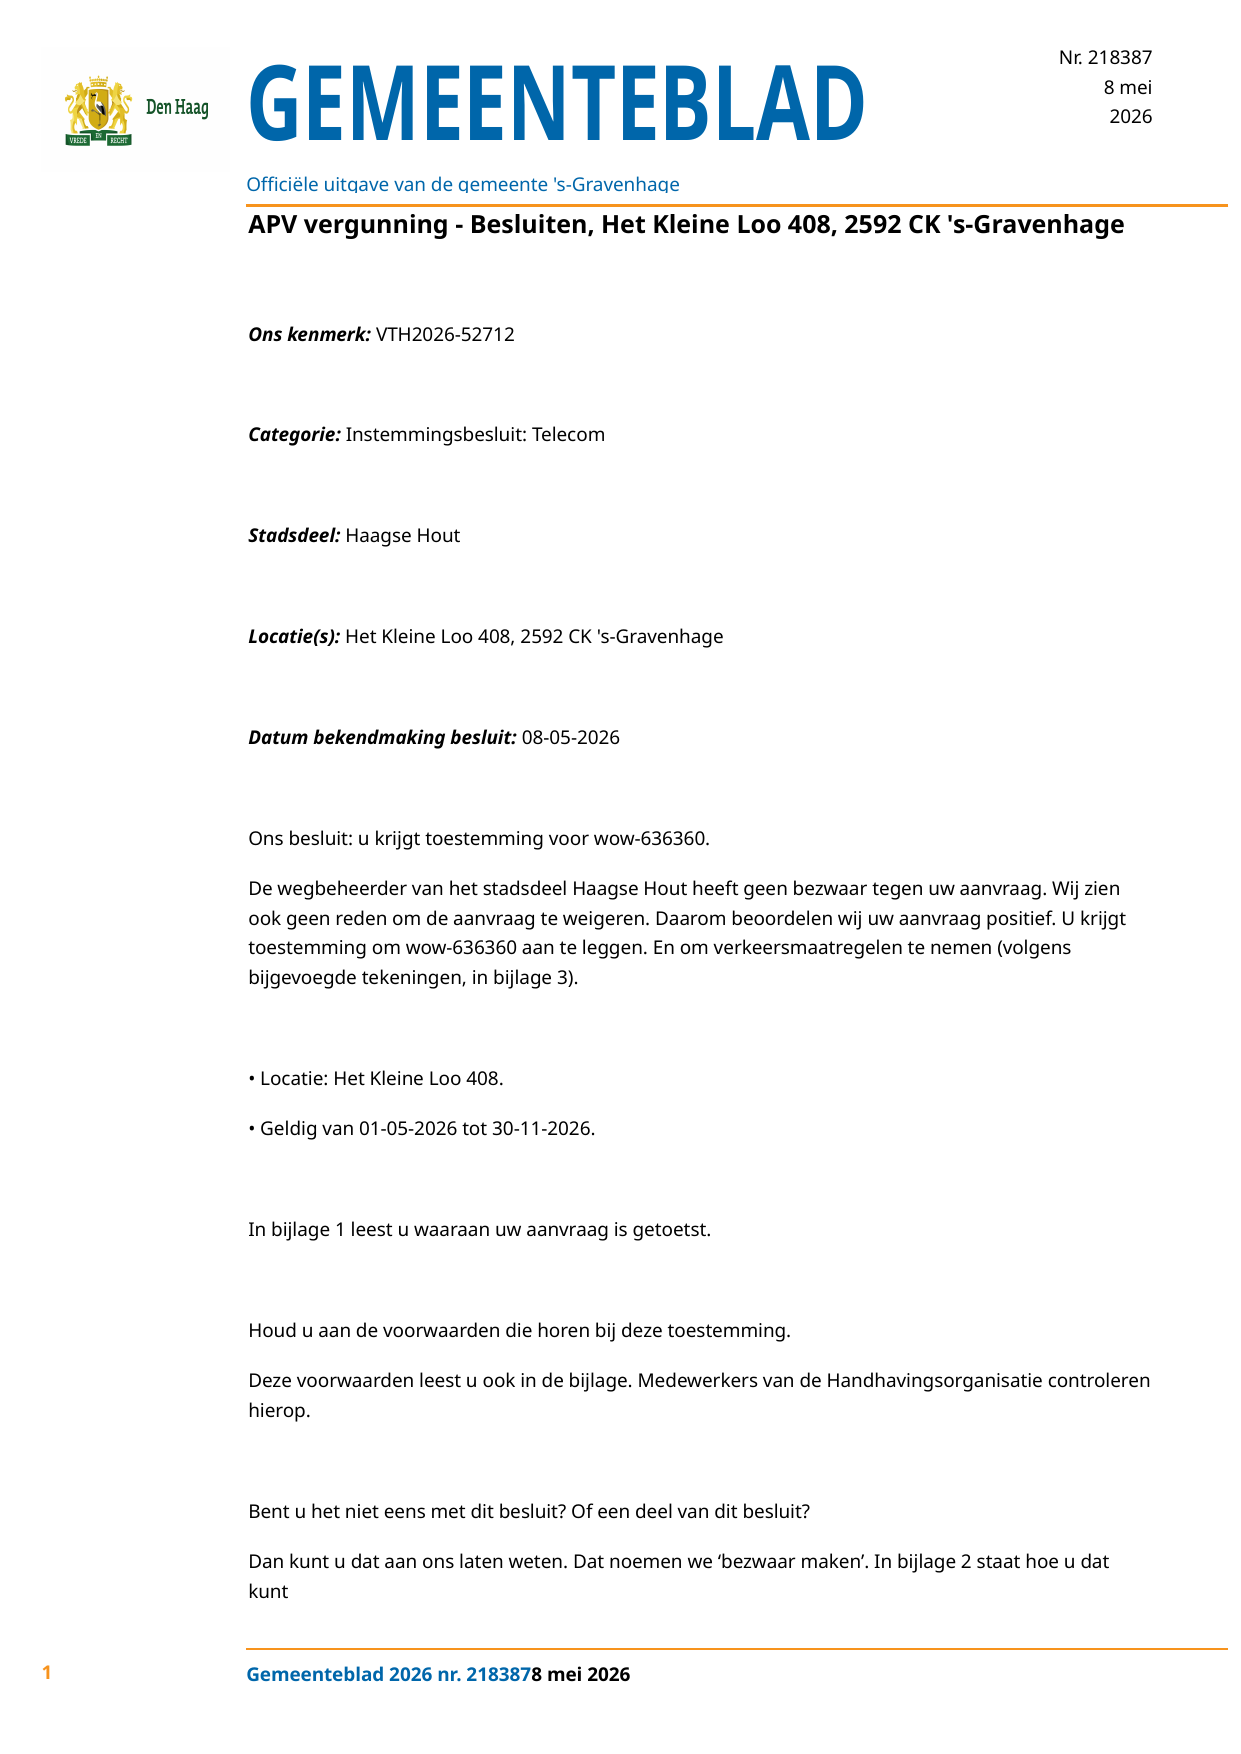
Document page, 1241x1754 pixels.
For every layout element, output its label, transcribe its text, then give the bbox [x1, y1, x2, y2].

picture [41, 47, 231, 172]
text De wegbeheerder van het stadsdeel Haagse Hout heeft geen bezwaar tegen uw aanvraag. Wij zien ook geen reden om de aanvraag te weigeren. Daarom beoordelen wij uw aanvraag positief. U krijgt toestemming om wow-636360 aan te leggen. En om verkeersmaatregelen te nemen (volgens bijgevoegde tekeningen, in bijlage 3). [248, 875, 1152, 990]
text • Geldig van 01-05-2026 tot 30-11-2026. [248, 1115, 1152, 1141]
text Categorie: Instemmingsbesluit: Telecom [248, 422, 1152, 447]
text Bent u het niet eens met dit besluit? Of een deel van dit besluit? [248, 1498, 1152, 1523]
text Stadsdeel: Haagse Hout [248, 522, 1152, 548]
text Ons kenmerk: VTH2026-52712 [248, 321, 1152, 346]
text Ons besluit: u krijgt toestemming voor wow-636360. [248, 825, 1152, 851]
text Locatie(s): Het Kleine Loo 408, 2592 CK 's-Gravenhage [248, 623, 1152, 649]
text In bijlage 1 leest u waaraan uw aanvraag is getoetst. [248, 1216, 1152, 1242]
text APV vergunning - Besluiten, Het Kleine Loo 408, 2592 CK 's-Gravenhage [248, 207, 1152, 241]
text • Locatie: Het Kleine Loo 408. [248, 1065, 1152, 1091]
text Deze voorwaarden leest u ook in de bijlage. Medewerkers van de Handhavingsorganisatie controleren hierop. [248, 1367, 1152, 1423]
text Dan kunt u dat aan ons laten weten. Dat noemen we ‘bezwaar maken’. In bijlage 2 staat hoe u dat kunt [248, 1548, 1152, 1603]
text Datum bekendmaking besluit: 08-05-2026 [248, 724, 1152, 750]
text Houd u aan de voorwaarden die horen bij deze toestemming. [248, 1317, 1152, 1343]
